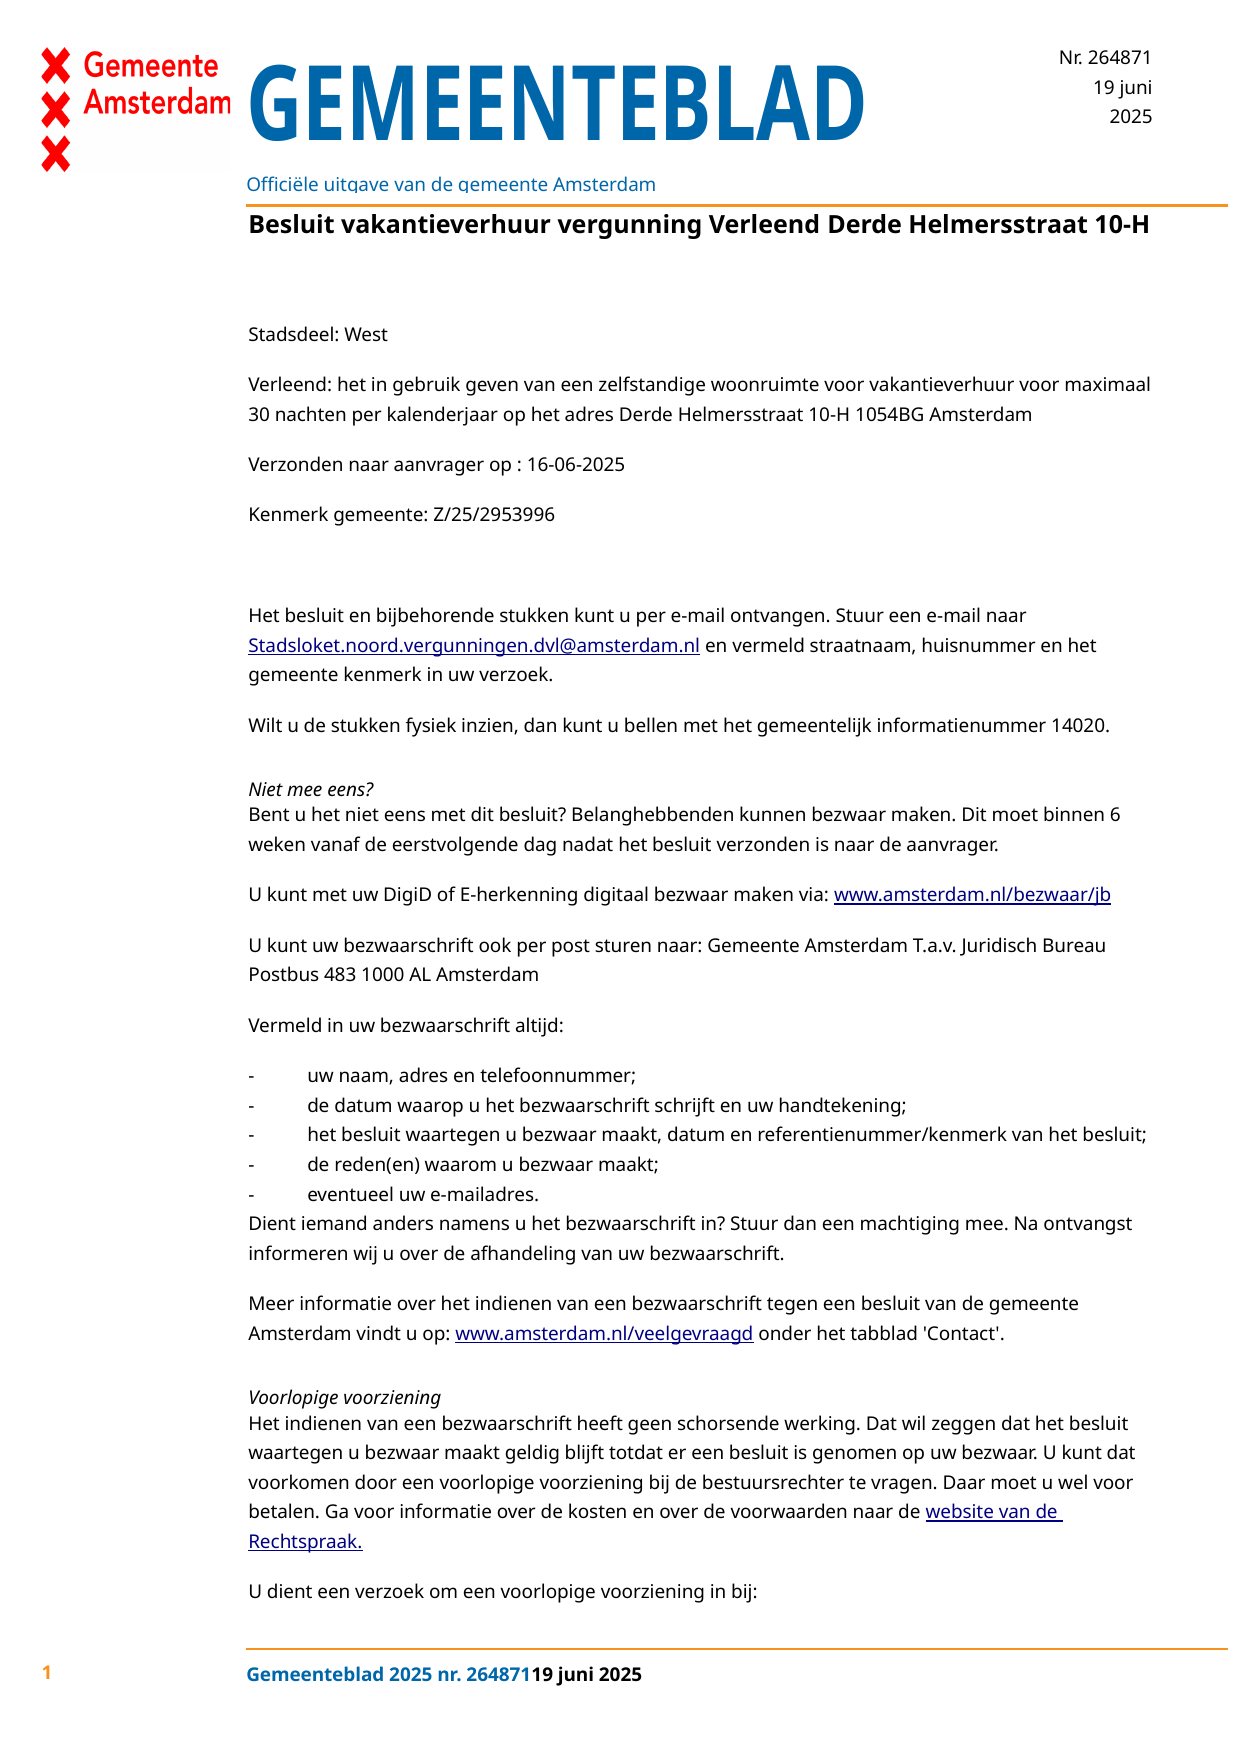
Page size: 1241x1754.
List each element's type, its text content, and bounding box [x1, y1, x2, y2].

list eventueel uw e-mailadres. [248, 1181, 1152, 1207]
text U kunt uw bezwaarschrift ook per post sturen naar: Gemeente Amsterdam T.a.v. Juridisch Bureau Postbus 483 1000 AL Amsterdam [248, 932, 1152, 987]
text Bent u het niet eens met dit besluit? Belanghebbenden kunnen bezwaar maken. Dit moet binnen 6 weken vanaf de eerstvolgende dag nadat het besluit verzonden is naar de aanvrager. [248, 802, 1152, 857]
text Het besluit en bijbehorende stukken kunt u per e-mail ontvangen. Stuur een e-mail naar Stadsloket.noord.vergunningen.dvl@amsterdam.nl en vermeld straatnaam, huisnummer en het gemeente kenmerk in uw verzoek. [248, 602, 1152, 687]
picture [41, 47, 231, 172]
list de reden(en) waarom u bezwaar maakt; [248, 1151, 1152, 1177]
text Niet mee eens? [248, 776, 1152, 802]
text U kunt met uw DigiD of E-herkenning digitaal bezwaar maken via: www.amsterdam.nl/bezwaar/jb [248, 882, 1152, 907]
list de datum waarop u het bezwaarschrift schrijft en uw handtekening; [248, 1092, 1152, 1118]
text Verleend: het in gebruik geven van een zelfstandige woonruimte voor vakantieverhuur voor maximaal 30 nachten per kalenderjaar op het adres Derde Helmersstraat 10-H 1054BG Amsterdam [248, 371, 1152, 426]
text Besluit vakantieverhuur vergunning Verleend Derde Helmersstraat 10-H [248, 207, 1152, 241]
text Meer informatie over het indienen van een bezwaarschrift tegen een besluit van de gemeente Amsterdam vindt u op: www.amsterdam.nl/veelgevraagd onder het tabblad 'Contact'. [248, 1290, 1152, 1346]
text Verzonden naar aanvrager op : 16-06-2025 [248, 451, 1152, 477]
text Kenmerk gemeente: Z/25/2953996 [248, 502, 1152, 527]
list het besluit waartegen u bezwaar maakt, datum en referentienummer/kenmerk van het besluit; [248, 1122, 1152, 1147]
text Het indienen van een bezwaarschrift heeft geen schorsende werking. Dat wil zeggen dat het besluit waartegen u bezwaar maakt geldig blijft totdat er een besluit is genomen op uw bezwaar. U kunt dat voorkomen door een voorlopige voorziening bij de bestuursrechter te vragen. Daar moet u wel voor betalen. Ga voor informatie over de kosten en over de voorwaarden naar de website van de Rechtspraak. [248, 1410, 1152, 1554]
text Vermeld in uw bezwaarschrift altijd: [248, 1012, 1152, 1038]
list uw naam, adres en telefoonnummer; [248, 1062, 1152, 1088]
text Voorlopige voorziening [248, 1384, 1152, 1410]
text Stadsdeel: West [248, 321, 1152, 346]
text U dient een verzoek om een voorlopige voorziening in bij: [248, 1578, 1152, 1604]
text Wilt u de stukken fysiek inzien, dan kunt u bellen met het gemeentelijk informatienummer 14020. [248, 712, 1152, 738]
text Dient iemand anders namens u het bezwaarschrift in? Stuur dan een machtiging mee. Na ontvangst informeren wij u over de afhandeling van uw bezwaarschrift. [248, 1210, 1152, 1266]
